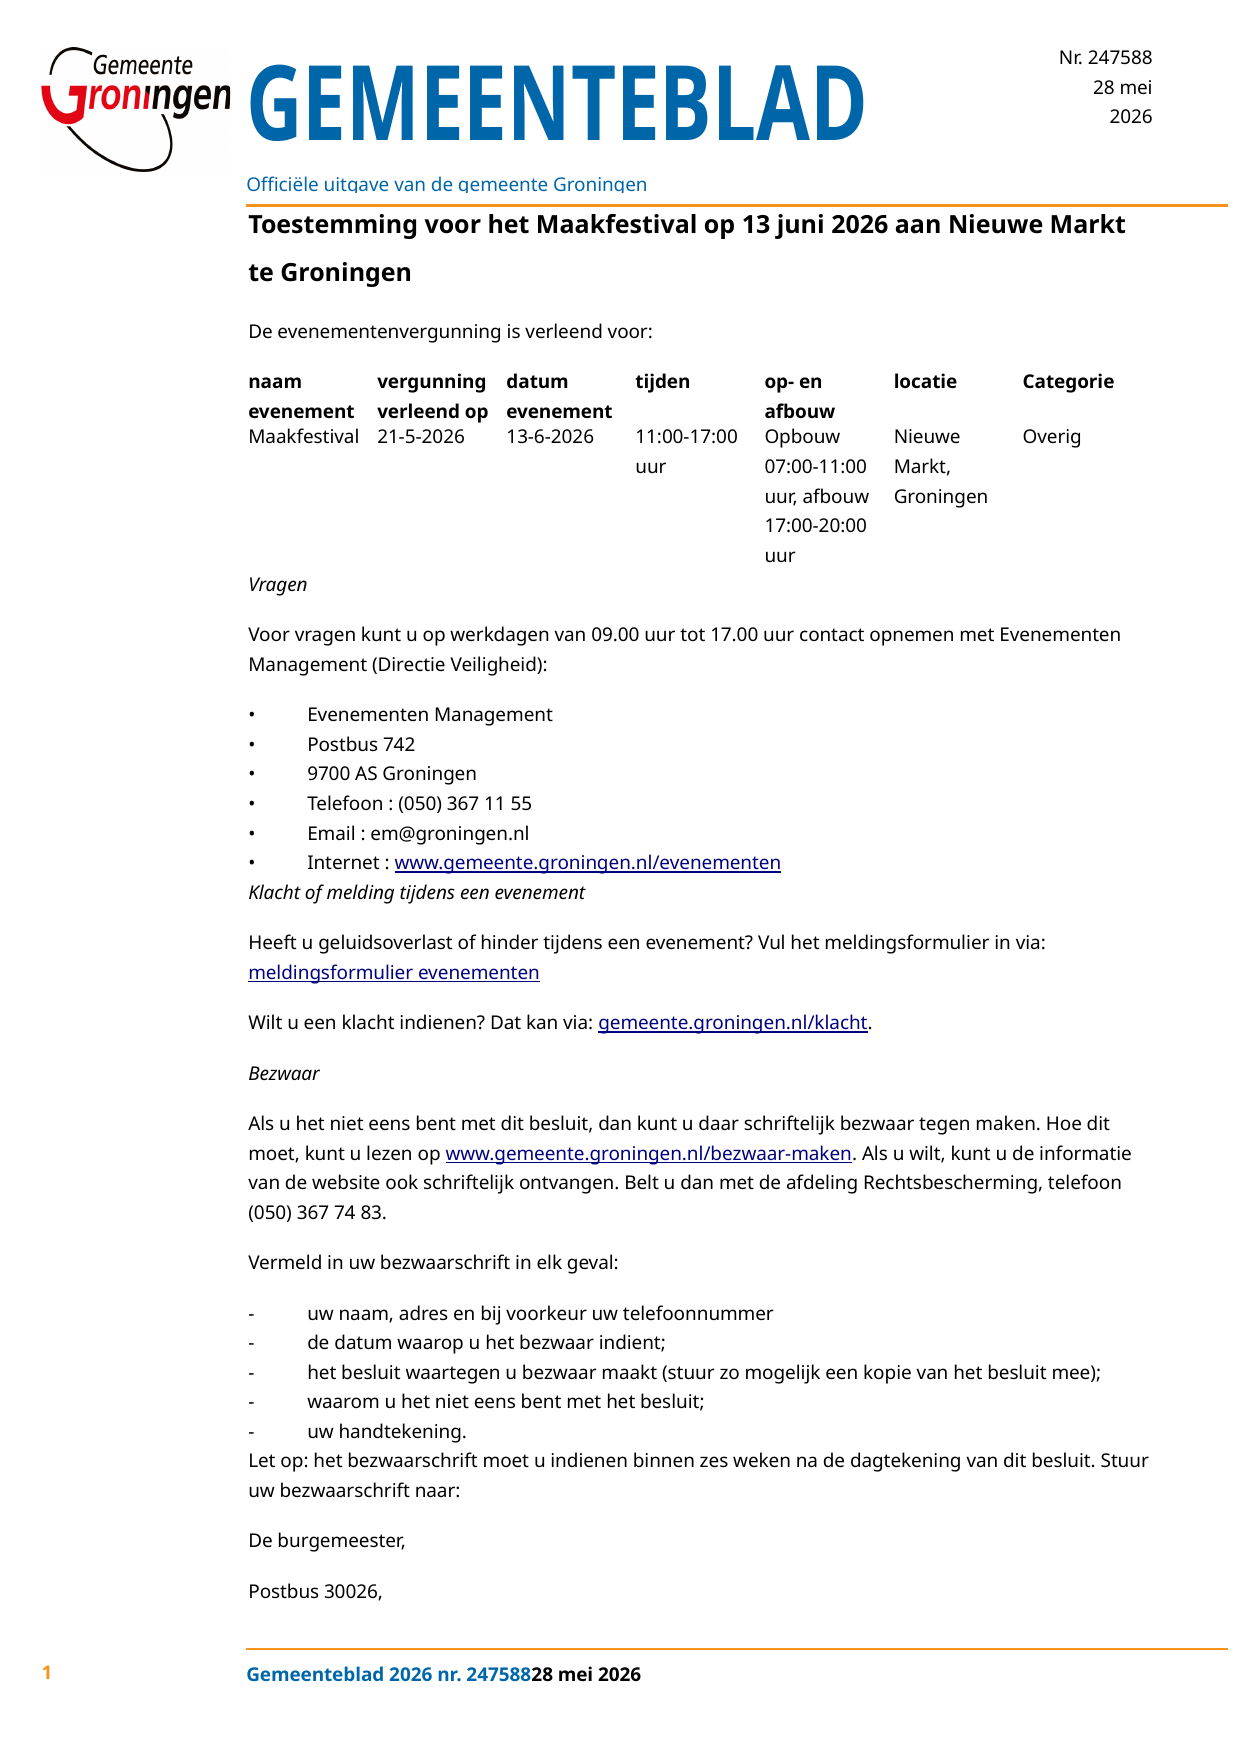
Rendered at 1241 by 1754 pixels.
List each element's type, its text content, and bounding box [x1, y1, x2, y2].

list uw handtekening. [248, 1418, 1152, 1444]
table_cell 11:00-17:00 uur [635, 424, 764, 568]
list het besluit waartegen u bezwaar maakt (stuur zo mogelijk een kopie van het besluit mee); [248, 1359, 1152, 1385]
text De evenementenvergunning is verleend voor: [248, 318, 1152, 344]
table_cell Nieuwe Markt, Groningen [894, 424, 1022, 568]
table_header Categorie [1023, 369, 1152, 424]
table_cell Opbouw 07:00-11:00 uur, afbouw 17:00-20:00 uur [764, 424, 893, 568]
list uw naam, adres en bij voorkeur uw telefoonnummer [248, 1300, 1152, 1326]
list Telefoon : (050) 367 11 55 [248, 790, 1152, 816]
table_header vergunning verleend op [377, 369, 506, 424]
text Wilt u een klacht indienen? Dat kan via: gemeente.groningen.nl/klacht. [248, 1009, 1152, 1035]
list Internet : www.gemeente.groningen.nl/evenementen [248, 849, 1152, 875]
text Bezwaar [248, 1060, 1152, 1086]
text Let op: het bezwaarschrift moet u indienen binnen zes weken na de dagtekening van dit besluit. Stuur uw bezwaarschrift naar: [248, 1448, 1152, 1503]
table_header tijden [635, 369, 764, 424]
picture [41, 47, 231, 172]
text Vermeld in uw bezwaarschrift in elk geval: [248, 1249, 1152, 1275]
list Email : em@groningen.nl [248, 820, 1152, 846]
list 9700 AS Groningen [248, 761, 1152, 786]
list Evenementen Management [248, 701, 1152, 727]
text De burgemeester, [248, 1528, 1152, 1553]
text Klacht of melding tijdens een evenement [248, 879, 1152, 905]
list de datum waarop u het bezwaar indient; [248, 1329, 1152, 1355]
text Postbus 30026, [248, 1578, 1152, 1604]
table_header op- en afbouw [764, 369, 893, 424]
list Postbus 742 [248, 731, 1152, 757]
text Vragen [248, 571, 1152, 597]
table_cell 21-5-2026 [377, 424, 506, 568]
text Heeft u geluidsoverlast of hinder tijdens een evenement? Vul het meldingsformulier in via: meldingsformulier evenementen [248, 929, 1152, 985]
text Toestemming voor het Maakfestival op 13 juni 2026 aan Nieuwe Markt te Groningen [248, 207, 1152, 288]
text Als u het niet eens bent met dit besluit, dan kunt u daar schriftelijk bezwaar tegen maken. Hoe dit moet, kunt u lezen op www.gemeente.groningen.nl/bezwaar-maken. Als u wilt, kunt u de informatie van de website ook schriftelijk ontvangen. Belt u dan met de afdeling Rechtsbescherming, telefoon (050) 367 74 83. [248, 1110, 1152, 1225]
text Voor vragen kunt u op werkdagen van 09.00 uur tot 17.00 uur contact opnemen met Evenementen Management (Directie Veiligheid): [248, 621, 1152, 677]
table_cell 13-6-2026 [506, 424, 635, 568]
table_header naam evenement [248, 369, 377, 424]
table_cell Maakfestival [248, 424, 377, 568]
table_header datum evenement [506, 369, 635, 424]
table_cell Overig [1023, 424, 1152, 568]
table_header locatie [894, 369, 1022, 424]
list waarom u het niet eens bent met het besluit; [248, 1388, 1152, 1414]
